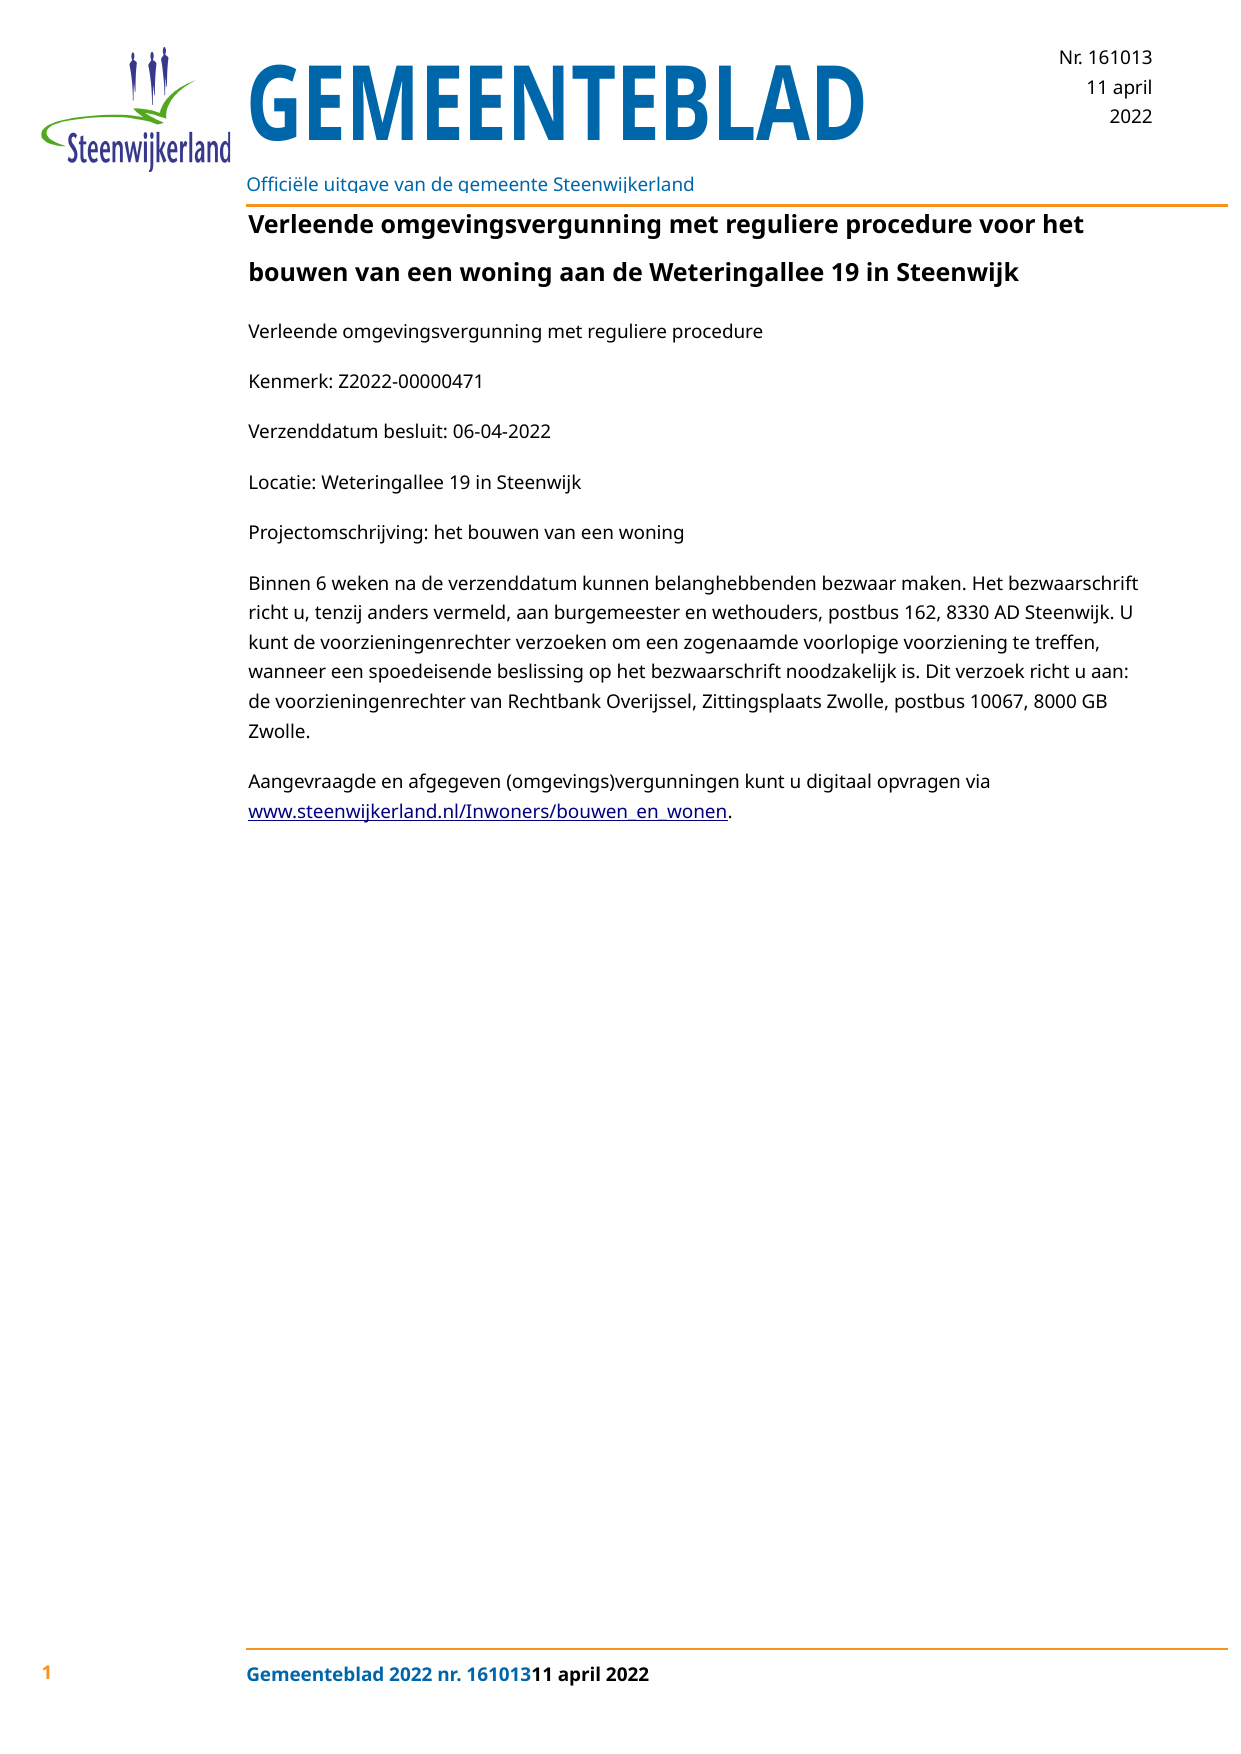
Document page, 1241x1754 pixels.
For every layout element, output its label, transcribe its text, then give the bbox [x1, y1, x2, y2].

text Verleende omgevingsvergunning met reguliere procedure voor het bouwen van een woning aan de Weteringallee 19 in Steenwijk [248, 207, 1152, 288]
text Kenmerk: Z2022-00000471 [248, 368, 1152, 394]
picture [41, 47, 231, 172]
text Verzenddatum besluit: 06-04-2022 [248, 419, 1152, 444]
text Verleende omgevingsvergunning met reguliere procedure [248, 318, 1152, 344]
text Aangevraagde en afgegeven (omgevings)vergunningen kunt u digitaal opvragen via www.steenwijkerland.nl/Inwoners/bouwen_en_wonen. [248, 768, 1152, 824]
text Projectomschrijving: het bouwen van een woning [248, 519, 1152, 545]
text Locatie: Weteringallee 19 in Steenwijk [248, 469, 1152, 495]
text Binnen 6 weken na de verzenddatum kunnen belanghebbenden bezwaar maken. Het bezwaarschrift richt u, tenzij anders vermeld, aan burgemeester en wethouders, postbus 162, 8330 AD Steenwijk. U kunt de voorzieningenrechter verzoeken om een zogenaamde voorlopige voorziening te treffen, wanneer een spoedeisende beslissing op het bezwaarschrift noodzakelijk is. Dit verzoek richt u aan: de voorzieningenrechter van Rechtbank Overijssel, Zittingsplaats Zwolle, postbus 10067, 8000 GB Zwolle. [248, 570, 1152, 744]
